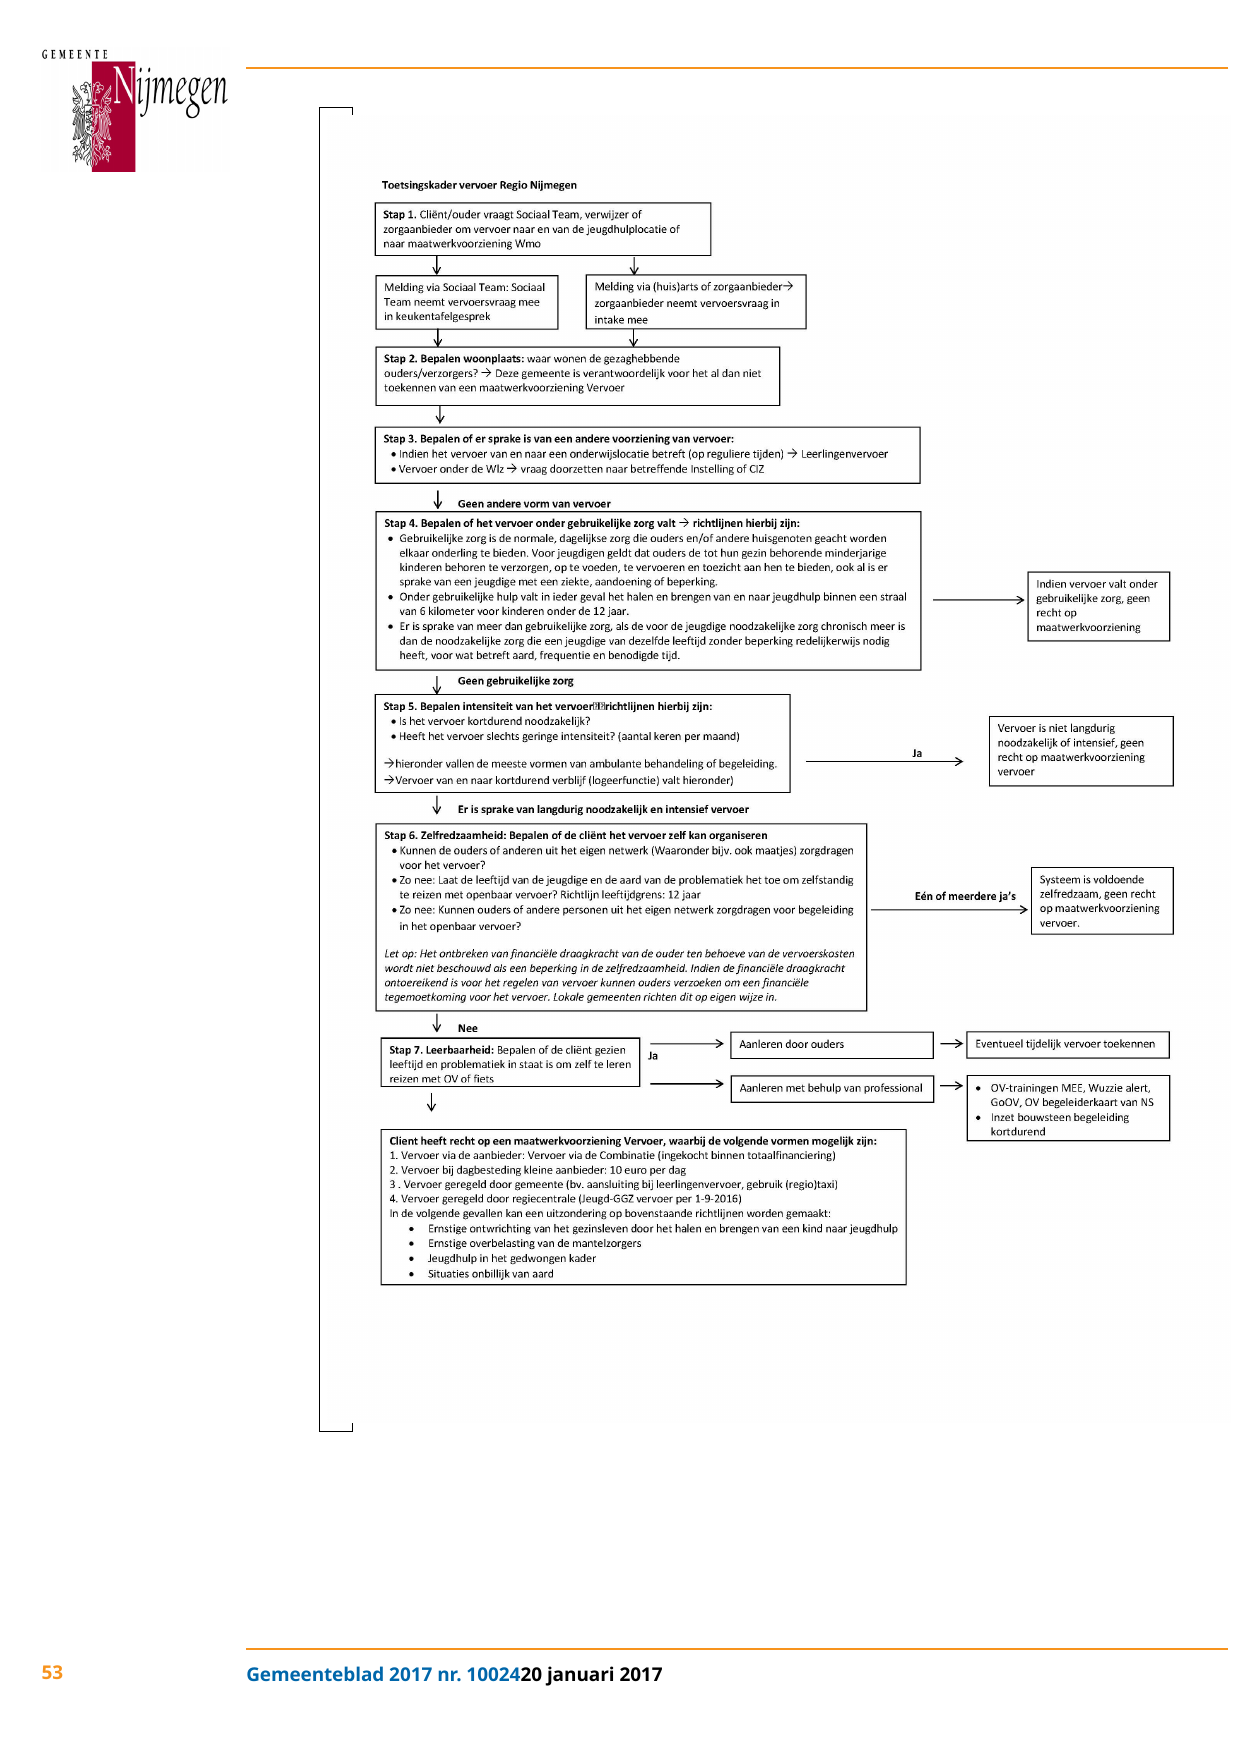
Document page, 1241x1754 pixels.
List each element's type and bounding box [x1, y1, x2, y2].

picture [327, 115, 1232, 1423]
picture [41, 47, 231, 172]
